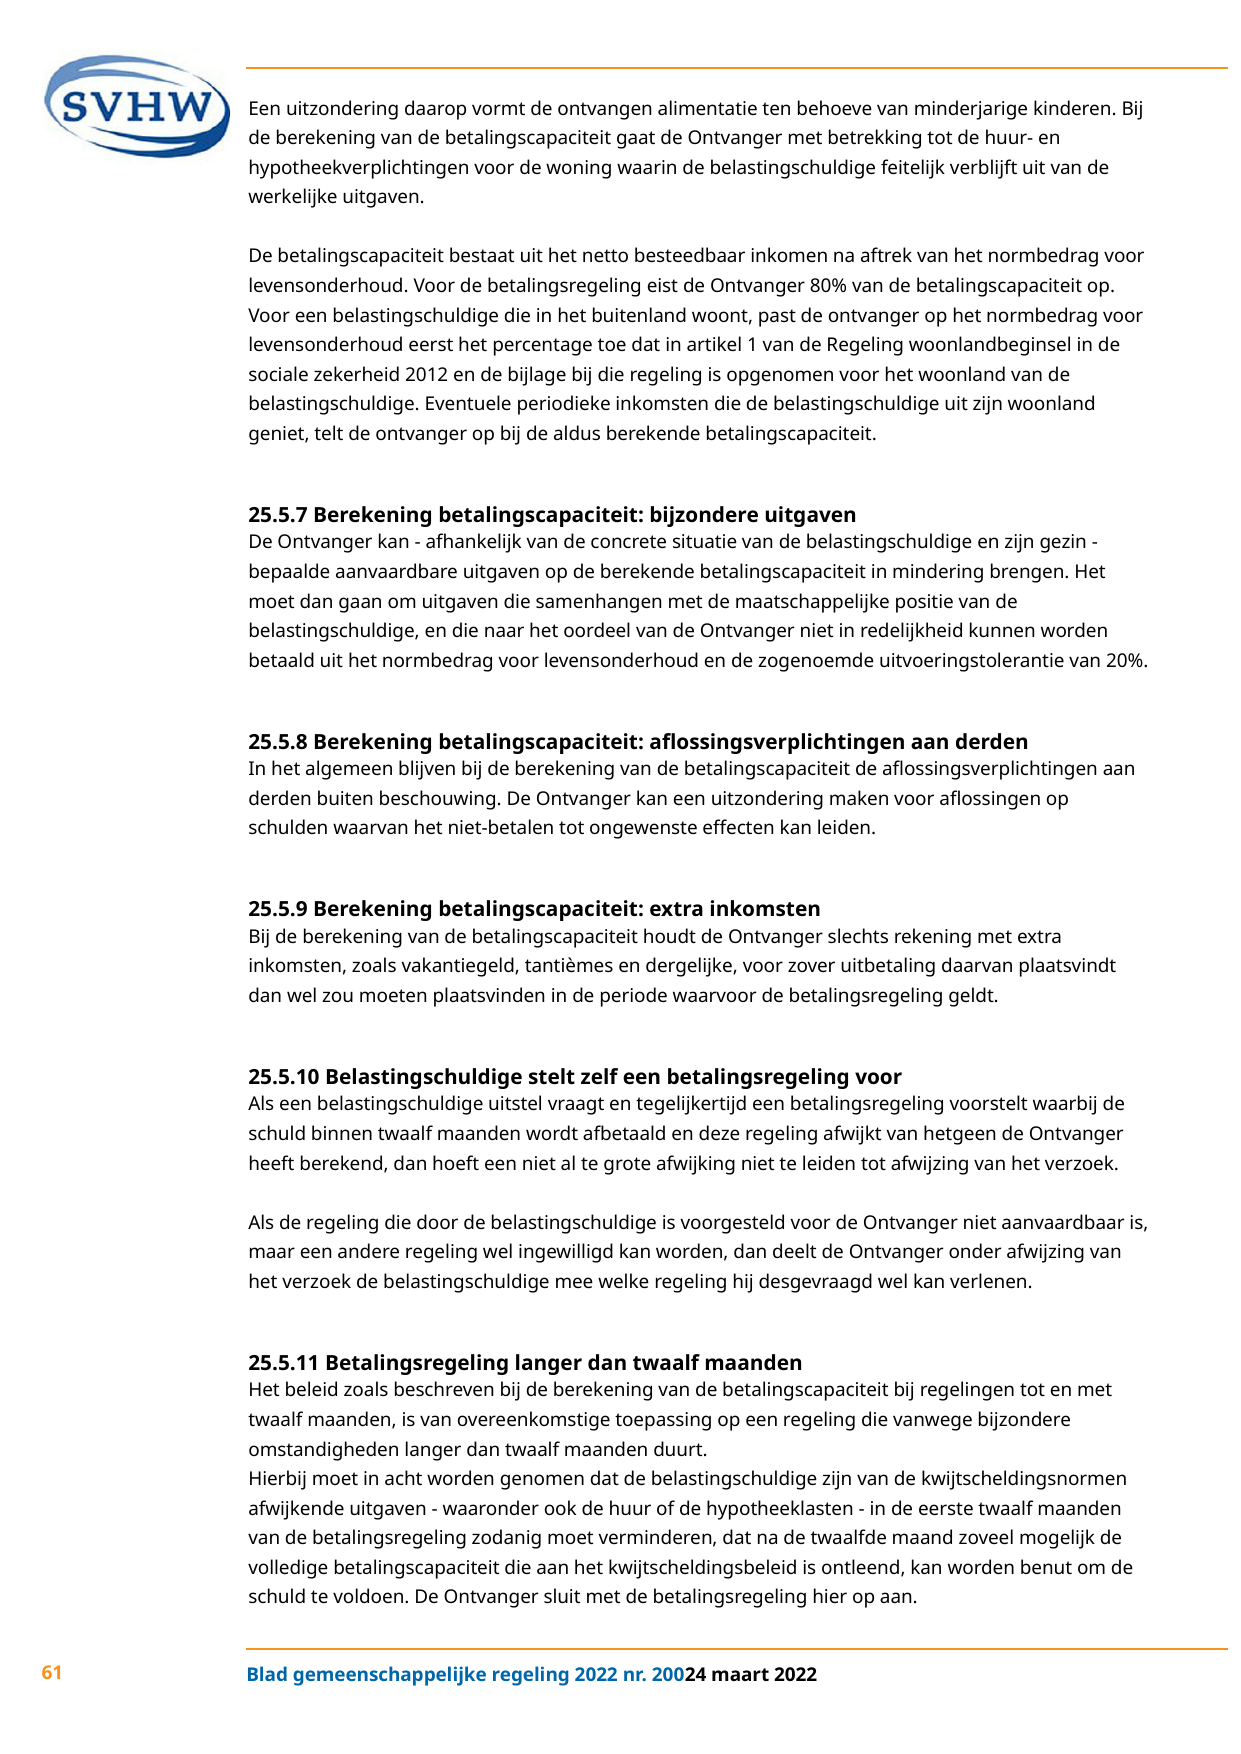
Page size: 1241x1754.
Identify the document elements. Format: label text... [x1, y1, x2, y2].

text 25.5.10 Belastingschuldige stelt zelf een betalingsregeling voor [248, 1062, 1152, 1091]
text Hierbij moet in acht worden genomen dat de belastingschuldige zijn van de kwijtscheldingsnormen afwijkende uitgaven - waaronder ook de huur of de hypotheeklasten - in de eerste twaalf maanden van de betalingsregeling zodanig moet verminderen, dat na de twaalfde maand zoveel mogelijk de volledige betalingscapaciteit die aan het kwijtscheldingsbeleid is ontleend, kan worden benut om de schuld te voldoen. De Ontvanger sluit met de betalingsregeling hier op aan. [248, 1465, 1152, 1609]
text 25.5.9 Berekening betalingscapaciteit: extra inkomsten [248, 894, 1152, 923]
text Het beleid zoals beschreven bij de berekening van de betalingscapaciteit bij regelingen tot en met twaalf maanden, is van overeenkomstige toepassing op een regeling die vanwege bijzondere omstandigheden langer dan twaalf maanden duurt. [248, 1377, 1152, 1461]
text In het algemeen blijven bij de berekening van de betalingscapaciteit de aflossingsverplichtingen aan derden buiten beschouwing. De Ontvanger kan een uitzondering maken voor aflossingen op schulden waarvan het niet-betalen tot ongewenste effecten kan leiden. [248, 755, 1152, 840]
text 25.5.11 Betalingsregeling langer dan twaalf maanden [248, 1348, 1152, 1377]
text De Ontvanger kan - afhankelijk van de concrete situatie van de belastingschuldige en zijn gezin - bepaalde aanvaardbare uitgaven op de berekende betalingscapaciteit in mindering brengen. Het moet dan gaan om uitgaven die samenhangen met de maatschappelijke positie van de belastingschuldige, en die naar het oordeel van de Ontvanger niet in redelijkheid kunnen worden betaald uit het normbedrag voor levensonderhoud en de zogenoemde uitvoeringstolerantie van 20%. [248, 529, 1152, 673]
text 25.5.8 Berekening betalingscapaciteit: aflossingsverplichtingen aan derden [248, 727, 1152, 755]
text Als de regeling die door de belastingschuldige is voorgesteld voor de Ontvanger niet aanvaardbaar is, maar een andere regeling wel ingewilligd kan worden, dan deelt de Ontvanger onder afwijzing van het verzoek de belastingschuldige mee welke regeling hij desgevraagd wel kan verlenen. [248, 1209, 1152, 1294]
text 25.5.7 Berekening betalingscapaciteit: bijzondere uitgaven [248, 500, 1152, 529]
text Een uitzondering daarop vormt de ontvangen alimentatie ten behoeve van minderjarige kinderen. Bij de berekening van de betalingscapaciteit gaat de Ontvanger met betrekking tot de huur- en hypotheekverplichtingen voor de woning waarin de belastingschuldige feitelijk verblijft uit van de werkelijke uitgaven. [248, 95, 1152, 209]
text Als een belastingschuldige uitstel vraagt en tegelijkertijd een betalingsregeling voorstelt waarbij de schuld binnen twaalf maanden wordt afbetaald en deze regeling afwijkt van hetgeen de Ontvanger heeft berekend, dan hoeft een niet al te grote afwijking niet te leiden tot afwijzing van het verzoek. [248, 1091, 1152, 1176]
text De betalingscapaciteit bestaat uit het netto besteedbaar inkomen na aftrek van het normbedrag voor levensonderhoud. Voor de betalingsregeling eist de Ontvanger 80% van de betalingscapaciteit op. Voor een belastingschuldige die in het buitenland woont, past de ontvanger op het normbedrag voor levensonderhoud eerst het percentage toe dat in artikel 1 van de Regeling woonlandbeginsel in de sociale zekerheid 2012 en de bijlage bij die regeling is opgenomen voor het woonland van de belastingschuldige. Eventuele periodieke inkomsten die de belastingschuldige uit zijn woonland geniet, telt de ontvanger op bij de aldus berekende betalingscapaciteit. [248, 243, 1152, 446]
picture [41, 47, 231, 172]
text Bij de berekening van de betalingscapaciteit houdt de Ontvanger slechts rekening met extra inkomsten, zoals vakantiegeld, tantièmes en dergelijke, voor zover uitbetaling daarvan plaatsvindt dan wel zou moeten plaatsvinden in de periode waarvoor de betalingsregeling geldt. [248, 923, 1152, 1008]
